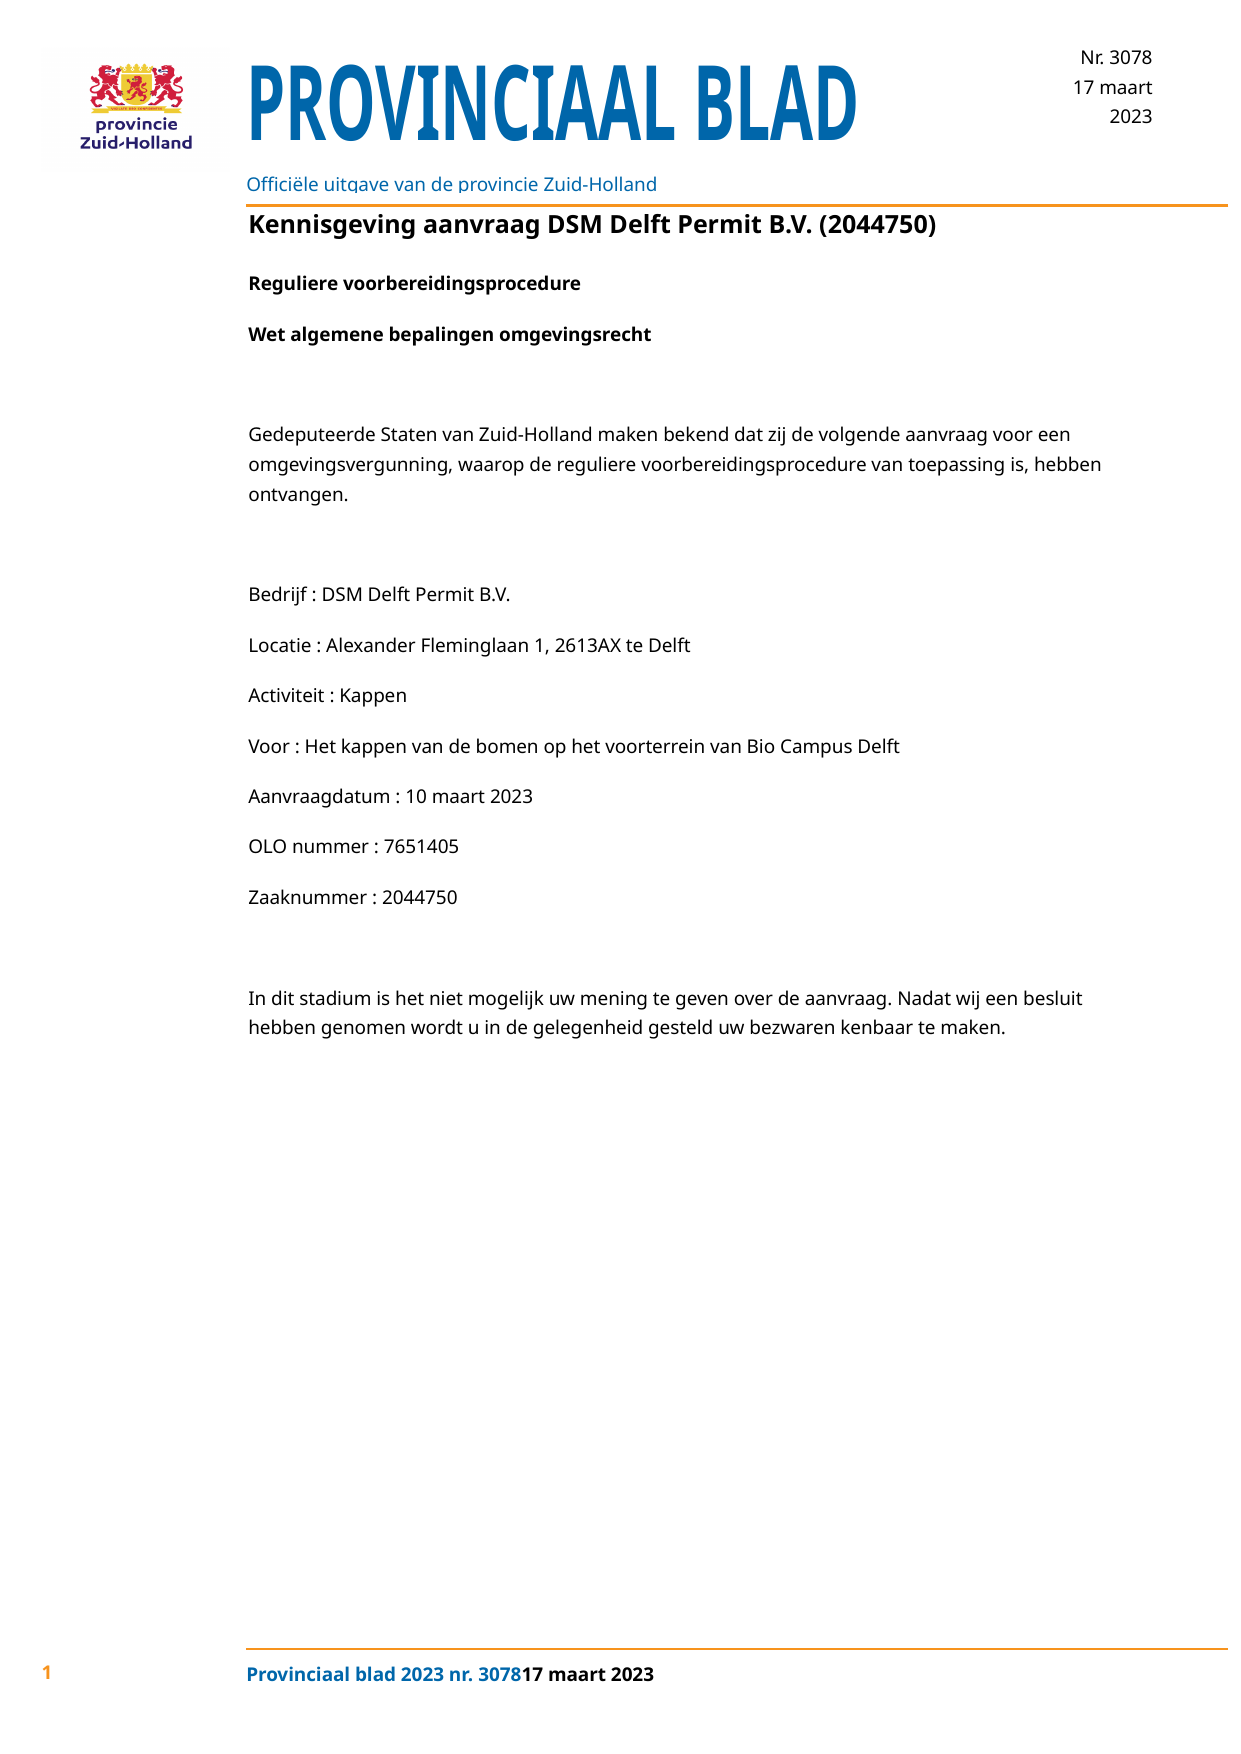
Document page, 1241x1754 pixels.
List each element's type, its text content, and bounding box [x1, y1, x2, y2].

text Bedrijf : DSM Delft Permit B.V. [248, 582, 1152, 607]
text Zaaknummer : 2044750 [248, 884, 1152, 910]
text In dit stadium is het niet mogelijk uw mening te geven over de aanvraag. Nadat wij een besluit hebben genomen wordt u in de gelegenheid gesteld uw bezwaren kenbaar te maken. [248, 985, 1152, 1040]
text Kennisgeving aanvraag DSM Delft Permit B.V. (2044750) [248, 207, 1152, 241]
text OLO nummer : 7651405 [248, 834, 1152, 859]
text Aanvraagdatum : 10 maart 2023 [248, 783, 1152, 809]
text Activiteit : Kappen [248, 682, 1152, 708]
text Locatie : Alexander Fleminglaan 1, 2613AX te Delft [248, 632, 1152, 658]
text Wet algemene bepalingen omgevingsrecht [248, 321, 1152, 346]
text Reguliere voorbereidingsprocedure [248, 270, 1152, 296]
picture [41, 47, 231, 172]
text Gedeputeerde Staten van Zuid-Holland maken bekend dat zij de volgende aanvraag voor een omgevingsvergunning, waarop de reguliere voorbereidingsprocedure van toepassing is, hebben ontvangen. [248, 422, 1152, 506]
text Voor : Het kappen van de bomen op het voorterrein van Bio Campus Delft [248, 733, 1152, 758]
